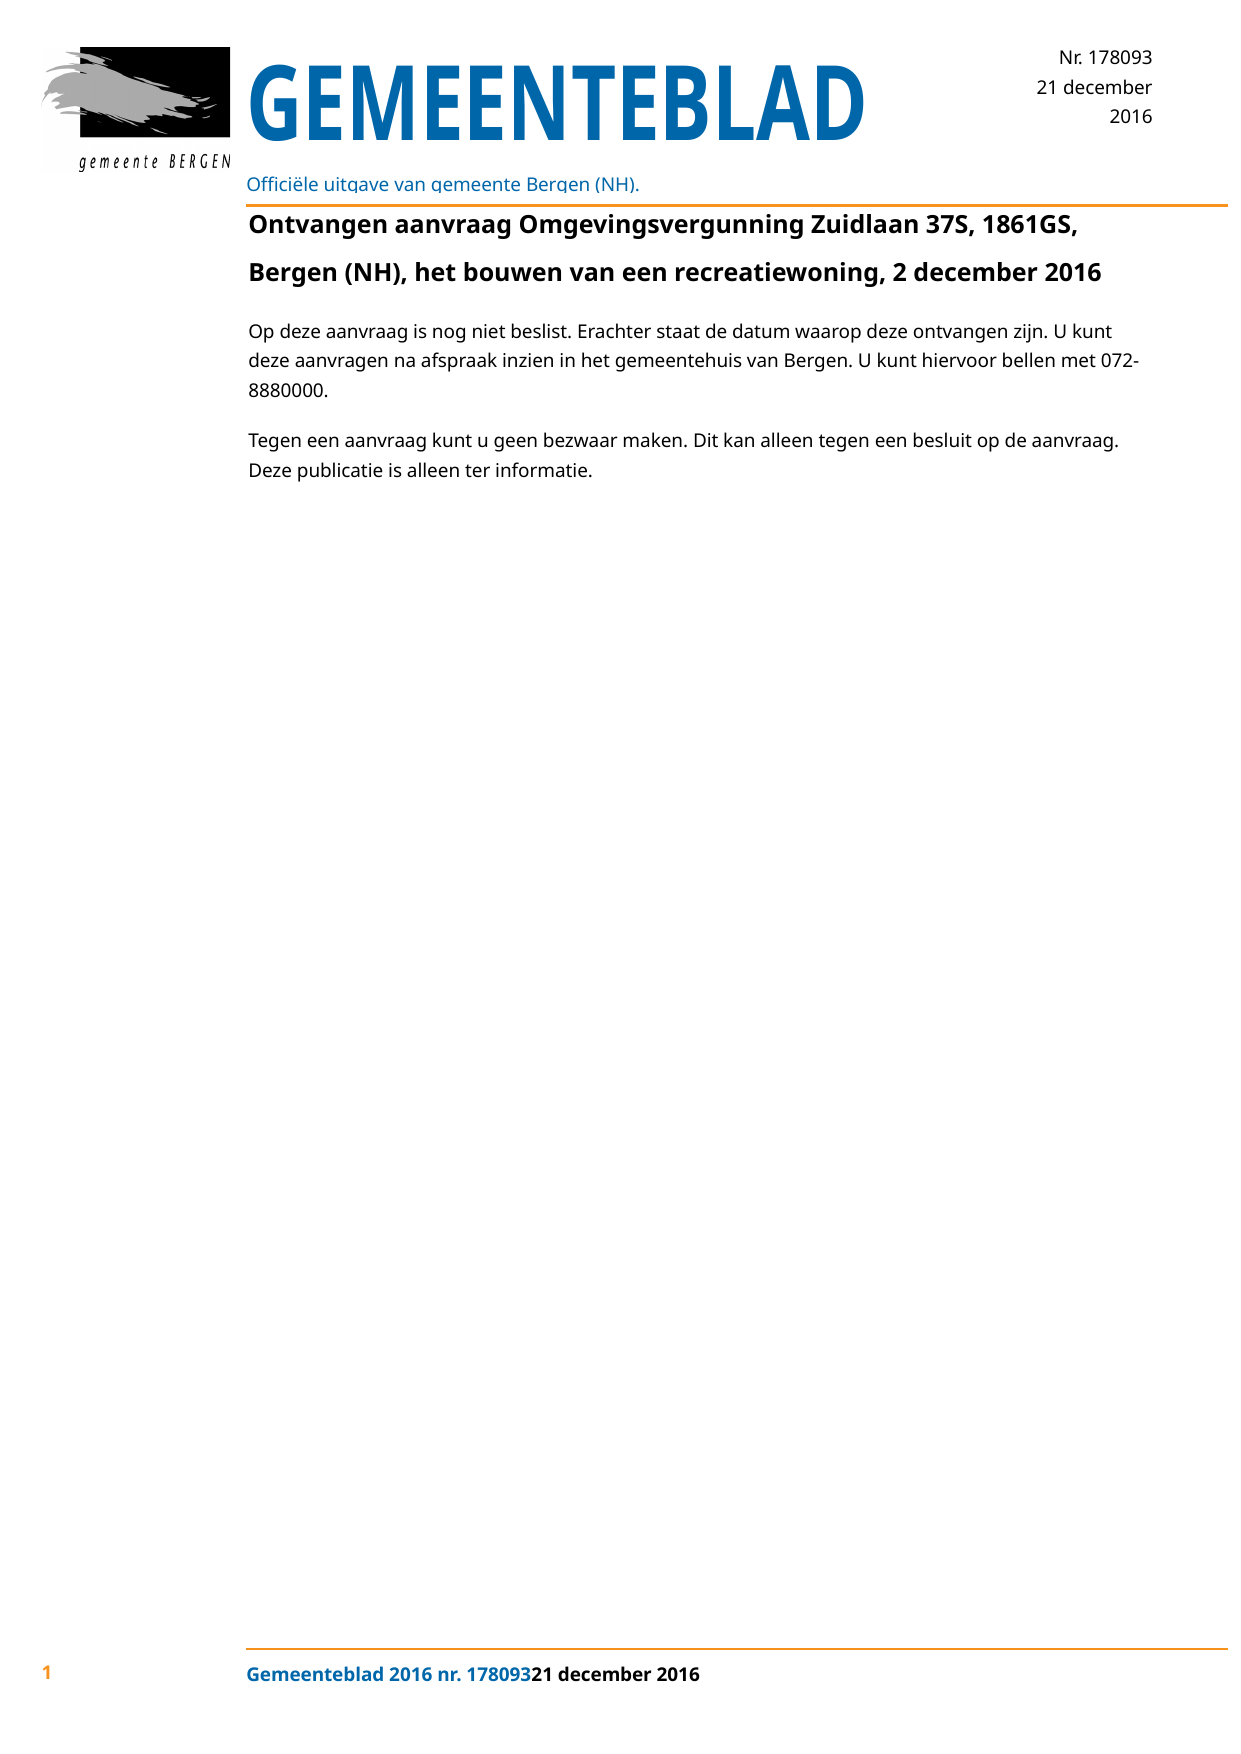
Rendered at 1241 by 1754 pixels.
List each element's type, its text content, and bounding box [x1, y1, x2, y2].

text Op deze aanvraag is nog niet beslist. Erachter staat de datum waarop deze ontvangen zijn. U kunt deze aanvragen na afspraak inzien in het gemeentehuis van Bergen. U kunt hiervoor bellen met 072-8880000. [248, 318, 1152, 403]
text Tegen een aanvraag kunt u geen bezwaar maken. Dit kan alleen tegen een besluit op de aanvraag. Deze publicatie is alleen ter informatie. [248, 427, 1152, 483]
text Ontvangen aanvraag Omgevingsvergunning Zuidlaan 37S, 1861GS, Bergen (NH), het bouwen van een recreatiewoning, 2 december 2016 [248, 207, 1152, 288]
picture [41, 47, 231, 172]
